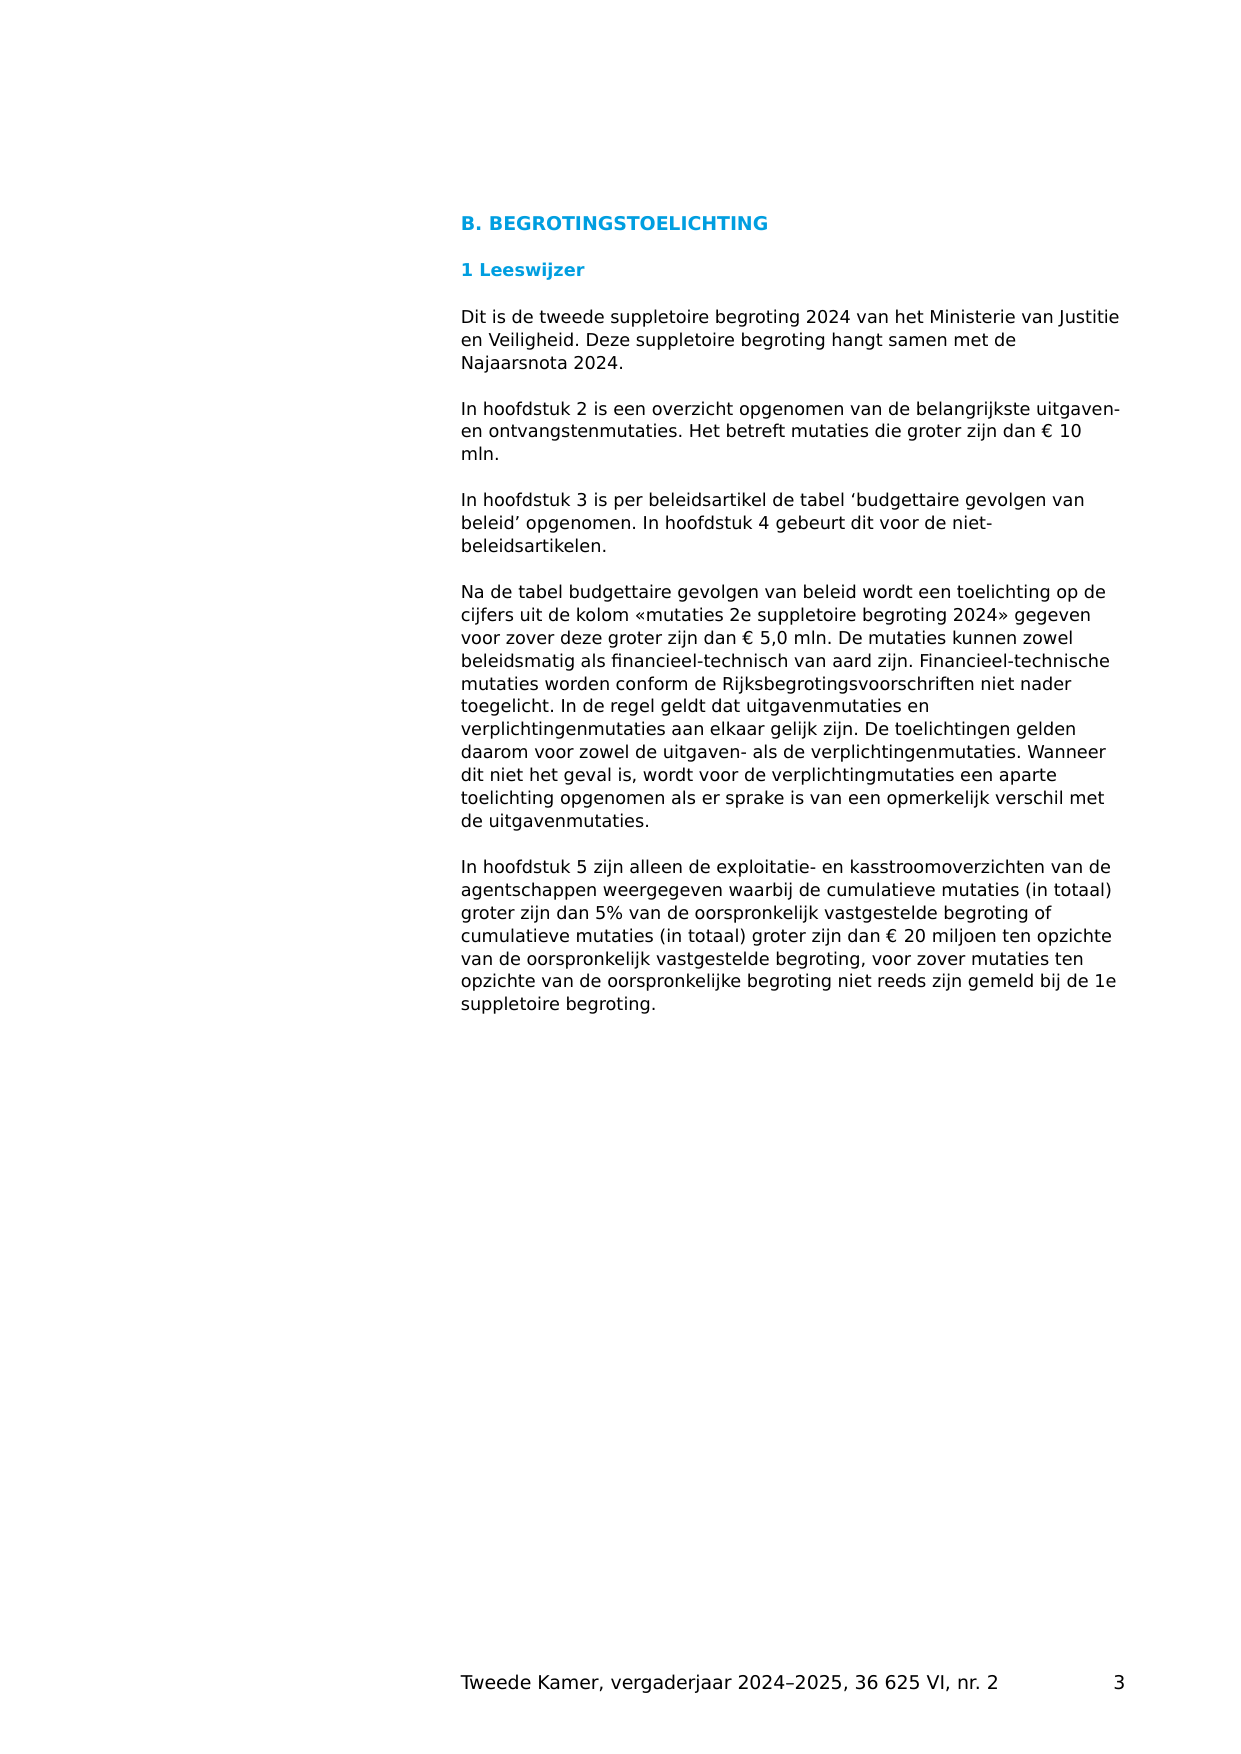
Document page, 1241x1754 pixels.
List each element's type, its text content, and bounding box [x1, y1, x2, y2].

title B. BEGROTINGSTOELICHTING [461, 213, 1125, 235]
text Dit is de tweede suppletoire begroting 2024 van het Ministerie van Justitie en Veiligheid. Deze suppletoire begroting hangt samen met de Najaarsnota 2024. [461, 305, 1125, 374]
title 1 Leeswijzer [461, 258, 1125, 281]
text In hoofdstuk 5 zĳn alleen de exploitatie- en kasstroomoverzichten van de agentschappen weergegeven waarbĳ de cumulatieve mutaties (in totaal) groter zĳn dan 5% van de oorspronkelĳk vastgestelde begroting of cumulatieve mutaties (in totaal) groter zĳn dan € 20 miljoen ten opzichte van de oorspronkelĳk vastgestelde begroting, voor zover mutaties ten opzichte van de oorspronkelĳke begroting niet reeds zĳn gemeld bĳ de 1e suppletoire begroting. [461, 855, 1125, 1015]
text In hoofdstuk 3 is per beleidsartikel de tabel ‘budgettaire gevolgen van beleid’ opgenomen. In hoofdstuk 4 gebeurt dit voor de niet-beleidsartikelen. [461, 488, 1125, 557]
text Na de tabel budgettaire gevolgen van beleid wordt een toelichting op de cĳfers uit de kolom «mutaties 2e suppletoire begroting 2024» gegeven voor zover deze groter zĳn dan € 5,0 mln. De mutaties kunnen zowel beleidsmatig als financieel-technisch van aard zĳn. Financieel-technische mutaties worden conform de Rĳksbegrotingsvoorschriften niet nader toegelicht. In de regel geldt dat uitgavenmutaties en verplichtingenmutaties aan elkaar gelĳk zĳn. De toelichtingen gelden daarom voor zowel de uitgaven- als de verplichtingenmutaties. Wanneer dit niet het geval is, wordt voor de verplichtingmutaties een aparte toelichting opgenomen als er sprake is van een opmerkelĳk verschil met de uitgavenmutaties. [461, 580, 1125, 832]
text In hoofdstuk 2 is een overzicht opgenomen van de belangrĳkste uitgaven- en ontvangstenmutaties. Het betreft mutaties die groter zĳn dan € 10 mln. [461, 397, 1125, 465]
